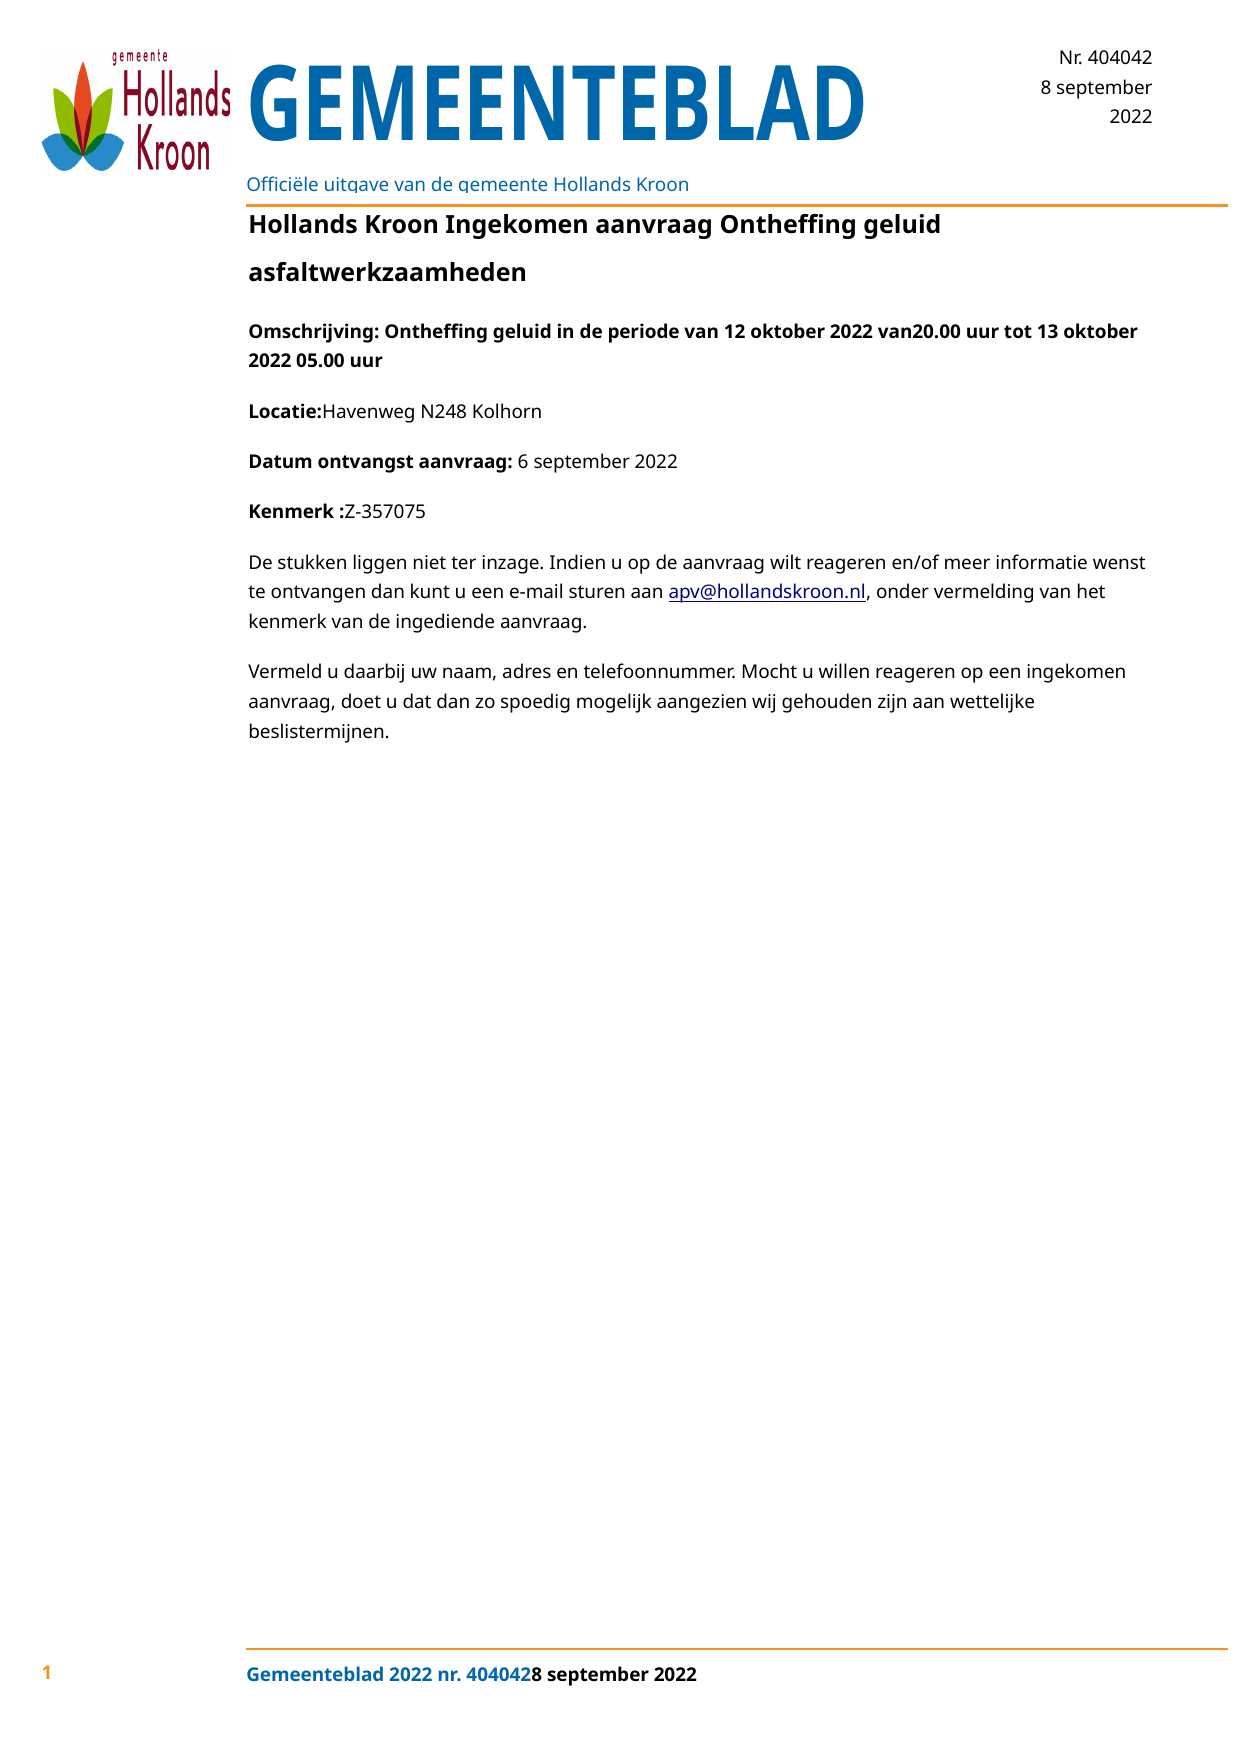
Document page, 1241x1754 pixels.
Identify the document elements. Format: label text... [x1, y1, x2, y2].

picture [41, 47, 231, 172]
text Omschrijving: Ontheffing geluid in de periode van 12 oktober 2022 van20.00 uur tot 13 oktober 2022 05.00 uur [248, 318, 1152, 373]
text Kenmerk :Z-357075 [248, 499, 1152, 524]
text Vermeld u daarbij uw naam, adres en telefoonnummer. Mocht u willen reageren op een ingekomen aanvraag, doet u dat dan zo spoedig mogelijk aangezien wij gehouden zijn aan wettelijke beslistermijnen. [248, 659, 1152, 744]
text De stukken liggen niet ter inzage. Indien u op de aanvraag wilt reageren en/of meer informatie wenst te ontvangen dan kunt u een e-mail sturen aan apv@hollandskroon.nl, onder vermelding van het kenmerk van de ingediende aanvraag. [248, 549, 1152, 634]
text Datum ontvangst aanvraag: 6 september 2022 [248, 448, 1152, 474]
text Locatie:Havenweg N248 Kolhorn [248, 398, 1152, 424]
text Hollands Kroon Ingekomen aanvraag Ontheffing geluid asfaltwerkzaamheden [248, 207, 1152, 288]
